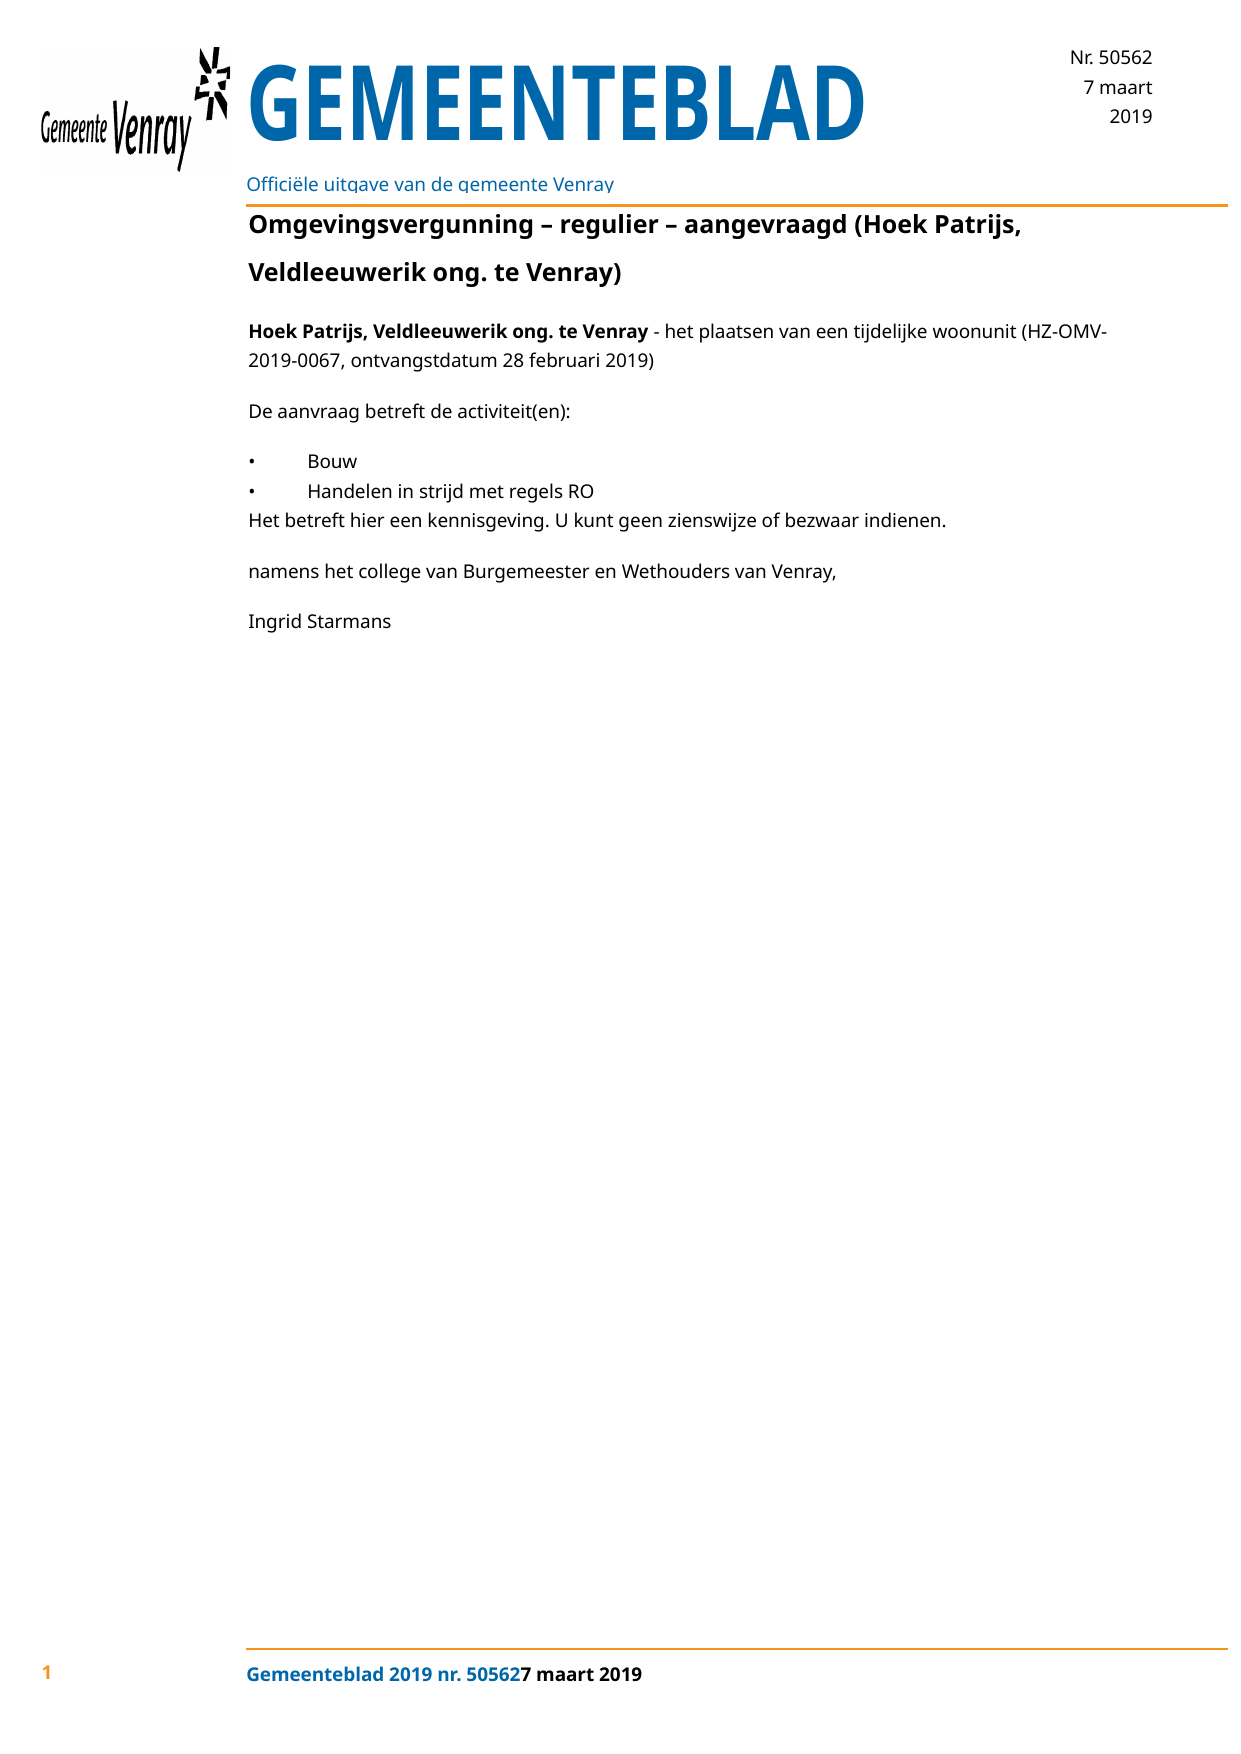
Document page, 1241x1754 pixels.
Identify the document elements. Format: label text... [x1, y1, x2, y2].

text De aanvraag betreft de activiteit(en): [248, 398, 1152, 424]
text Omgevingsvergunning – regulier – aangevraagd (Hoek Patrijs, Veldleeuwerik ong. te Venray) [248, 207, 1152, 288]
text namens het college van Burgemeester en Wethouders van Venray, [248, 558, 1152, 584]
list Handelen in strijd met regels RO [248, 478, 1152, 504]
list Bouw [248, 448, 1152, 474]
picture [41, 47, 231, 172]
text Ingrid Starmans [248, 608, 1152, 634]
text Hoek Patrijs, Veldleeuwerik ong. te Venray - het plaatsen van een tijdelijke woonunit (HZ-OMV-2019-0067, ontvangstdatum 28 februari 2019) [248, 318, 1152, 373]
text Het betreft hier een kennisgeving. U kunt geen zienswijze of bezwaar indienen. [248, 507, 1152, 533]
